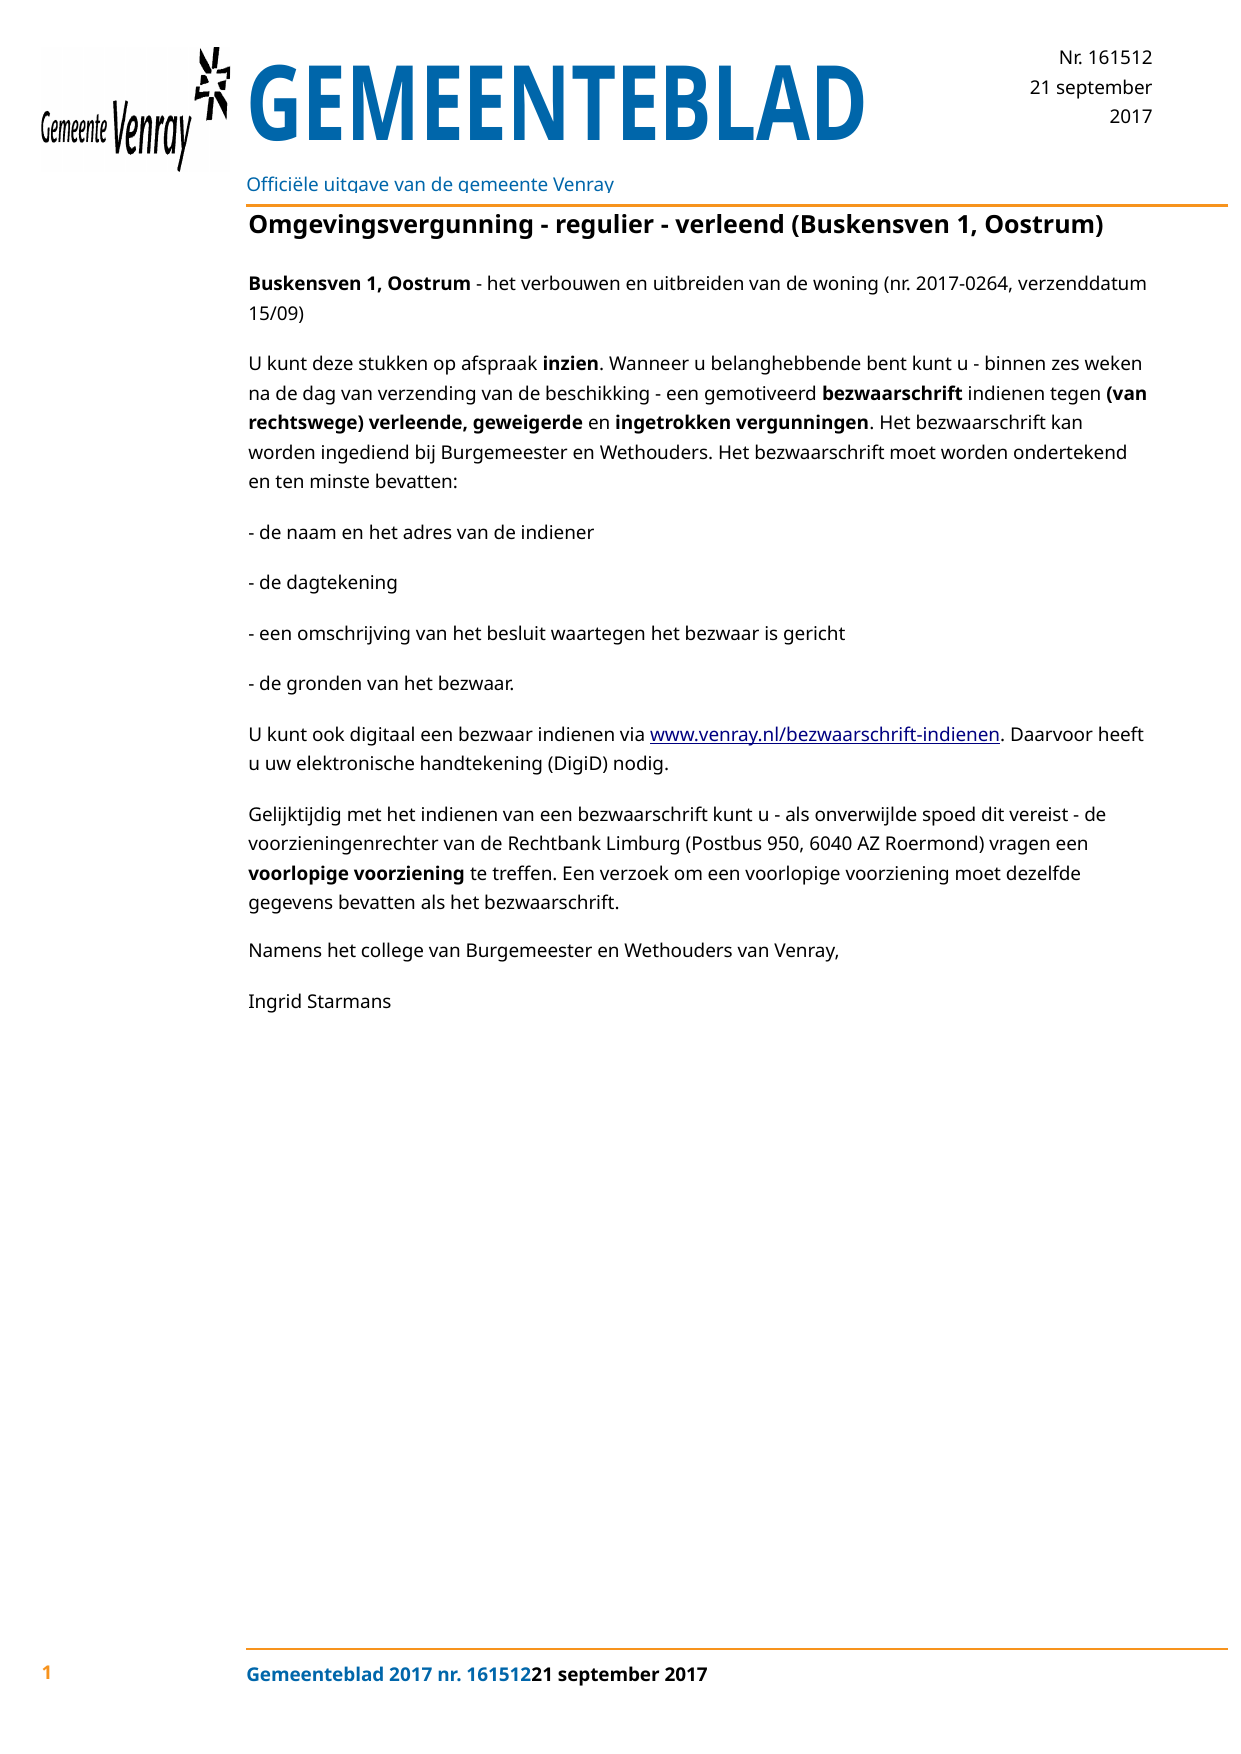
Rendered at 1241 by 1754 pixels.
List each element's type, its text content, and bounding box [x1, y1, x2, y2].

text - de naam en het adres van de indiener [248, 519, 1152, 545]
text Ingrid Starmans [248, 989, 1152, 1014]
text Namens het college van Burgemeester en Wethouders van Venray, [248, 937, 1152, 963]
text Omgevingsvergunning - regulier - verleend (Buskensven 1, Oostrum) [248, 207, 1152, 241]
text U kunt deze stukken op afspraak inzien. Wanneer u belanghebbende bent kunt u - binnen zes weken na de dag van verzending van de beschikking - een gemotiveerd bezwaarschrift indienen tegen (van rechtswege) verleende, geweigerde en ingetrokken vergunningen. Het bezwaarschrift kan worden ingediend bij Burgemeester en Wethouders. Het bezwaarschrift moet worden ondertekend en ten minste bevatten: [248, 350, 1152, 494]
text U kunt ook digitaal een bezwaar indienen via www.venray.nl/bezwaarschrift-indienen. Daarvoor heeft u uw elektronische handtekening (DigiD) nodig. [248, 721, 1152, 776]
text Buskensven 1, Oostrum - het verbouwen en uitbreiden van de woning (nr. 2017-0264, verzenddatum 15/09) [248, 270, 1152, 326]
text - een omschrijving van het besluit waartegen het bezwaar is gericht [248, 620, 1152, 646]
text Gelijktijdig met het indienen van een bezwaarschrift kunt u - als onverwijlde spoed dit vereist - de voorzieningenrechter van de Rechtbank Limburg (Postbus 950, 6040 AZ Roermond) vragen een voorlopige voorziening te treffen. Een verzoek om een voorlopige voorziening moet dezelfde gegevens bevatten als het bezwaarschrift. [248, 801, 1152, 915]
text - de dagtekening [248, 569, 1152, 595]
text - de gronden van het bezwaar. [248, 670, 1152, 696]
picture [41, 47, 231, 172]
